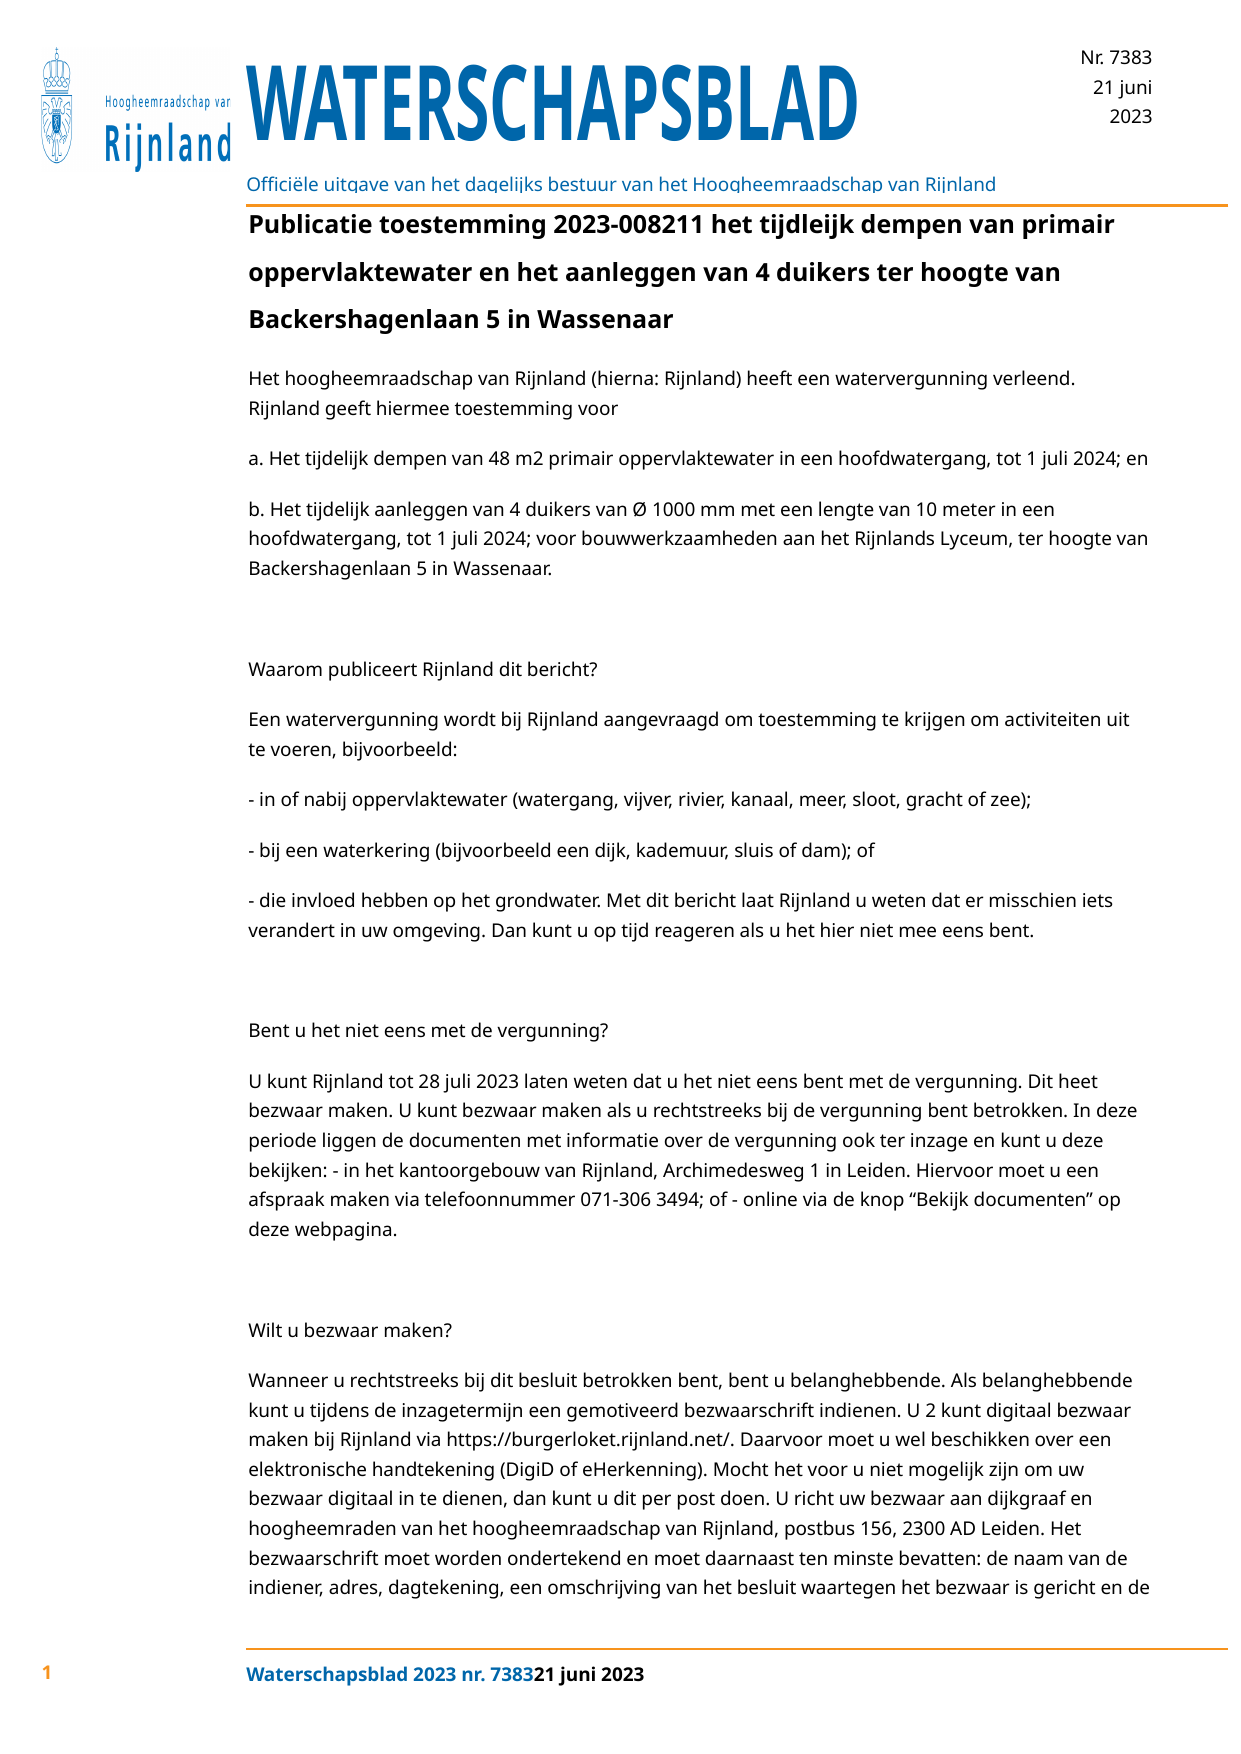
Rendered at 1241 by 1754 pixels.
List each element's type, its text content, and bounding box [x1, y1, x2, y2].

text - bij een waterkering (bijvoorbeeld een dijk, kademuur, sluis of dam); of [248, 837, 1152, 862]
text a. Het tijdelijk dempen van 48 m2 primair oppervlaktewater in een hoofdwatergang, tot 1 juli 2024; en [248, 446, 1152, 471]
text - die invloed hebben op het grondwater. Met dit bericht laat Rijnland u weten dat er misschien iets verandert in uw omgeving. Dan kunt u op tijd reageren als u het hier niet mee eens bent. [248, 887, 1152, 942]
text Wanneer u rechtstreeks bij dit besluit betrokken bent, bent u belanghebbende. Als belanghebbende kunt u tijdens de inzagetermijn een gemotiveerd bezwaarschrift indienen. U 2 kunt digitaal bezwaar maken bij Rijnland via https://burgerloket.rijnland.net/. Daarvoor moet u wel beschikken over een elektronische handtekening (DigiD of eHerkenning). Mocht het voor u niet mogelijk zijn om uw bezwaar digitaal in te dienen, dan kunt u dit per post doen. U richt uw bezwaar aan dijkgraaf en hoogheemraden van het hoogheemraadschap van Rijnland, postbus 156, 2300 AD Leiden. Het bezwaarschrift moet worden ondertekend en moet daarnaast ten minste bevatten: de naam van de indiener, adres, dagtekening, een omschrijving van het besluit waartegen het bezwaar is gericht en de [248, 1367, 1152, 1600]
text - in of nabij oppervlaktewater (watergang, vijver, rivier, kanaal, meer, sloot, gracht of zee); [248, 786, 1152, 812]
picture [41, 47, 231, 172]
text Publicatie toestemming 2023-008211 het tijdleijk dempen van primair oppervlaktewater en het aanleggen van 4 duikers ter hoogte van Backershagenlaan 5 in Wassenaar [248, 207, 1152, 336]
text Een watervergunning wordt bij Rijnland aangevraagd om toestemming te krijgen om activiteiten uit te voeren, bijvoorbeeld: [248, 706, 1152, 762]
text b. Het tijdelijk aanleggen van 4 duikers van Ø 1000 mm met een lengte van 10 meter in een hoofdwatergang, tot 1 juli 2024; voor bouwwerkzaamheden aan het Rijnlands Lyceum, ter hoogte van Backershagenlaan 5 in Wassenaar. [248, 496, 1152, 581]
text Bent u het niet eens met de vergunning? [248, 1018, 1152, 1043]
text U kunt Rijnland tot 28 juli 2023 laten weten dat u het niet eens bent met de vergunning. Dit heet bezwaar maken. U kunt bezwaar maken als u rechtstreeks bij de vergunning bent betrokken. In deze periode liggen de documenten met informatie over de vergunning ook ter inzage en kunt u deze bekijken: - in het kantoorgebouw van Rijnland, Archimedesweg 1 in Leiden. Hiervoor moet u een afspraak maken via telefoonnummer 071-306 3494; of - online via de knop “Bekijk documenten” op deze webpagina. [248, 1068, 1152, 1242]
text Het hoogheemraadschap van Rijnland (hierna: Rijnland) heeft een watervergunning verleend. Rijnland geeft hiermee toestemming voor [248, 366, 1152, 421]
text Wilt u bezwaar maken? [248, 1317, 1152, 1342]
text Waarom publiceert Rijnland dit bericht? [248, 656, 1152, 682]
